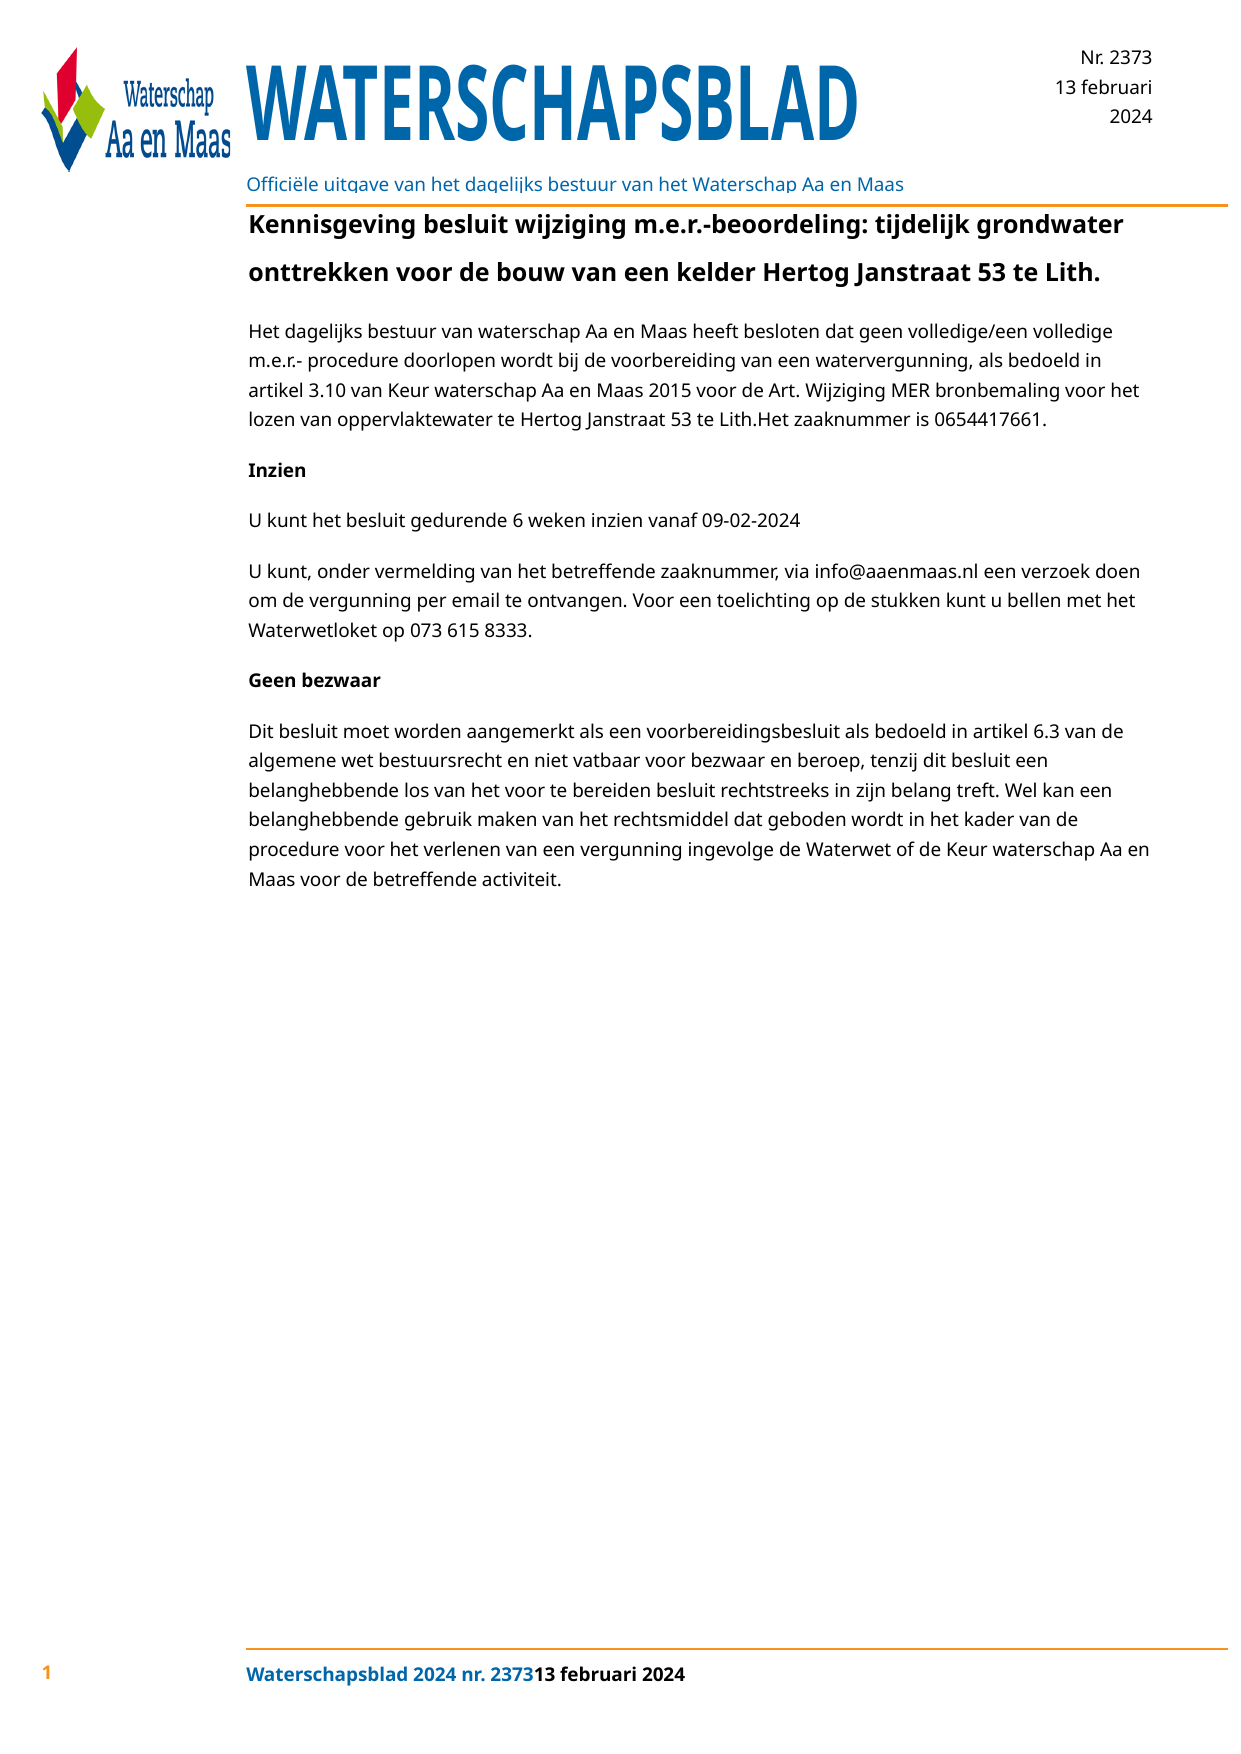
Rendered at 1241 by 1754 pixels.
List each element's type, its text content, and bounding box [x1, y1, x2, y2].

picture [41, 47, 231, 172]
text Inzien [248, 457, 1152, 483]
text U kunt, onder vermelding van het betreffende zaaknummer, via info@aaenmaas.nl een verzoek doen om de vergunning per email te ontvangen. Voor een toelichting op de stukken kunt u bellen met het Waterwetloket op 073 615 8333. [248, 558, 1152, 643]
text Dit besluit moet worden aangemerkt als een voorbereidingsbesluit als bedoeld in artikel 6.3 van de algemene wet bestuursrecht en niet vatbaar voor bezwaar en beroep, tenzij dit besluit een belanghebbende los van het voor te bereiden besluit rechtstreeks in zijn belang treft. Wel kan een belanghebbende gebruik maken van het rechtsmiddel dat geboden wordt in het kader van de procedure voor het verlenen van een vergunning ingevolge de Waterwet of de Keur waterschap Aa en Maas voor de betreffende activiteit. [248, 718, 1152, 892]
text U kunt het besluit gedurende 6 weken inzien vanaf 09-02-2024 [248, 507, 1152, 533]
text Het dagelijks bestuur van waterschap Aa en Maas heeft besloten dat geen volledige/een volledige m.e.r.- procedure doorlopen wordt bij de voorbereiding van een watervergunning, als bedoeld in artikel 3.10 van Keur waterschap Aa en Maas 2015 voor de Art. Wijziging MER bronbemaling voor het lozen van oppervlaktewater te Hertog Janstraat 53 te Lith.Het zaaknummer is 0654417661. [248, 318, 1152, 432]
text Geen bezwaar [248, 667, 1152, 693]
text Kennisgeving besluit wijziging m.e.r.-beoordeling: tijdelijk grondwater onttrekken voor de bouw van een kelder Hertog Janstraat 53 te Lith. [248, 207, 1152, 288]
